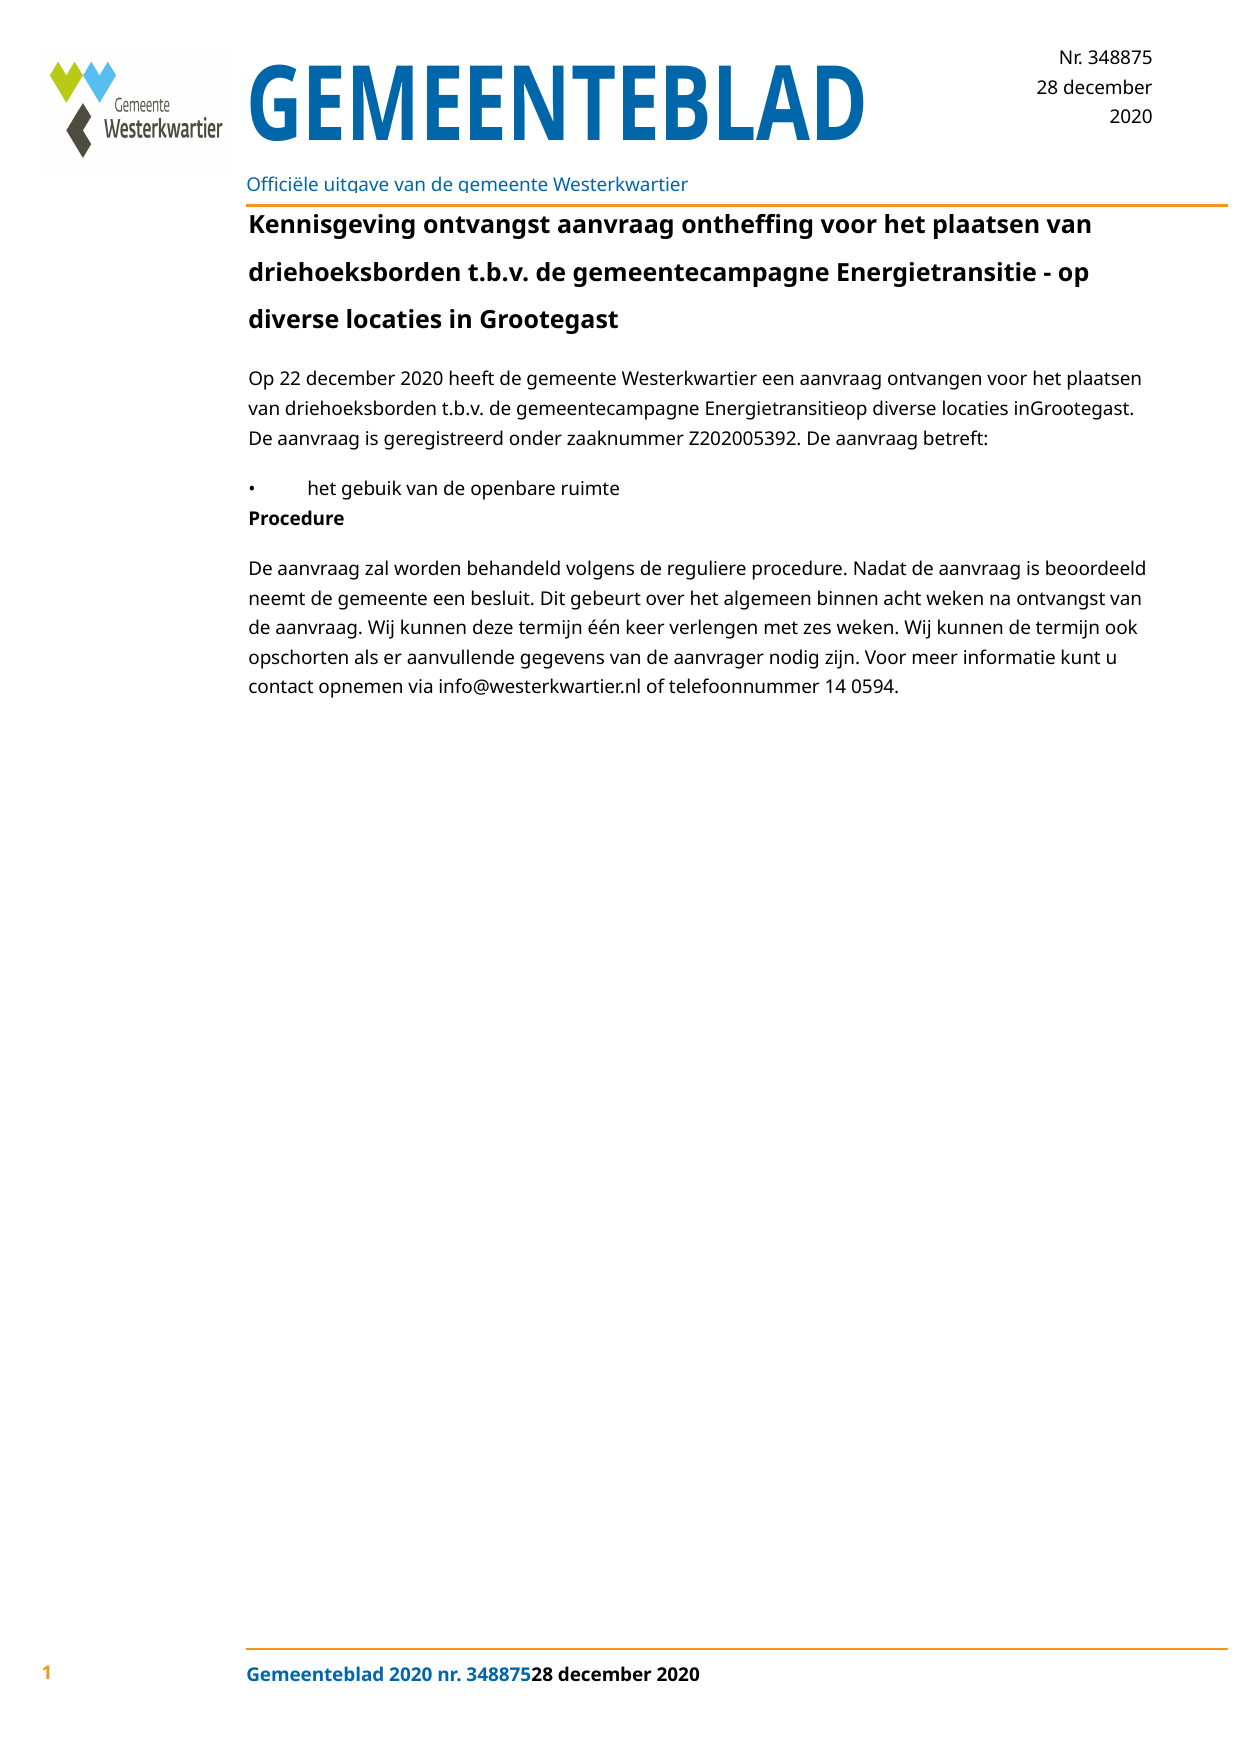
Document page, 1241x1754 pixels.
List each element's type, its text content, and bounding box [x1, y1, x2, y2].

text Kennisgeving ontvangst aanvraag ontheffing voor het plaatsen van driehoeksborden t.b.v. de gemeentecampagne Energietransitie - op diverse locaties in Grootegast [248, 207, 1152, 336]
list het gebuik van de openbare ruimte [248, 475, 1152, 501]
text Procedure [248, 505, 1152, 530]
picture [41, 47, 231, 172]
text Op 22 december 2020 heeft de gemeente Westerkwartier een aanvraag ontvangen voor het plaatsen van driehoeksborden t.b.v. de gemeentecampagne Energietransitieop diverse locaties inGrootegast. De aanvraag is geregistreerd onder zaaknummer Z202005392. De aanvraag betreft: [248, 366, 1152, 450]
text De aanvraag zal worden behandeld volgens de reguliere procedure. Nadat de aanvraag is beoordeeld neemt de gemeente een besluit. Dit gebeurt over het algemeen binnen acht weken na ontvangst van de aanvraag. Wij kunnen deze termijn één keer verlengen met zes weken. Wij kunnen de termijn ook opschorten als er aanvullende gegevens van de aanvrager nodig zijn. Voor meer informatie kunt u contact opnemen via info@westerkwartier.nl of telefoonnummer 14 0594. [248, 555, 1152, 699]
